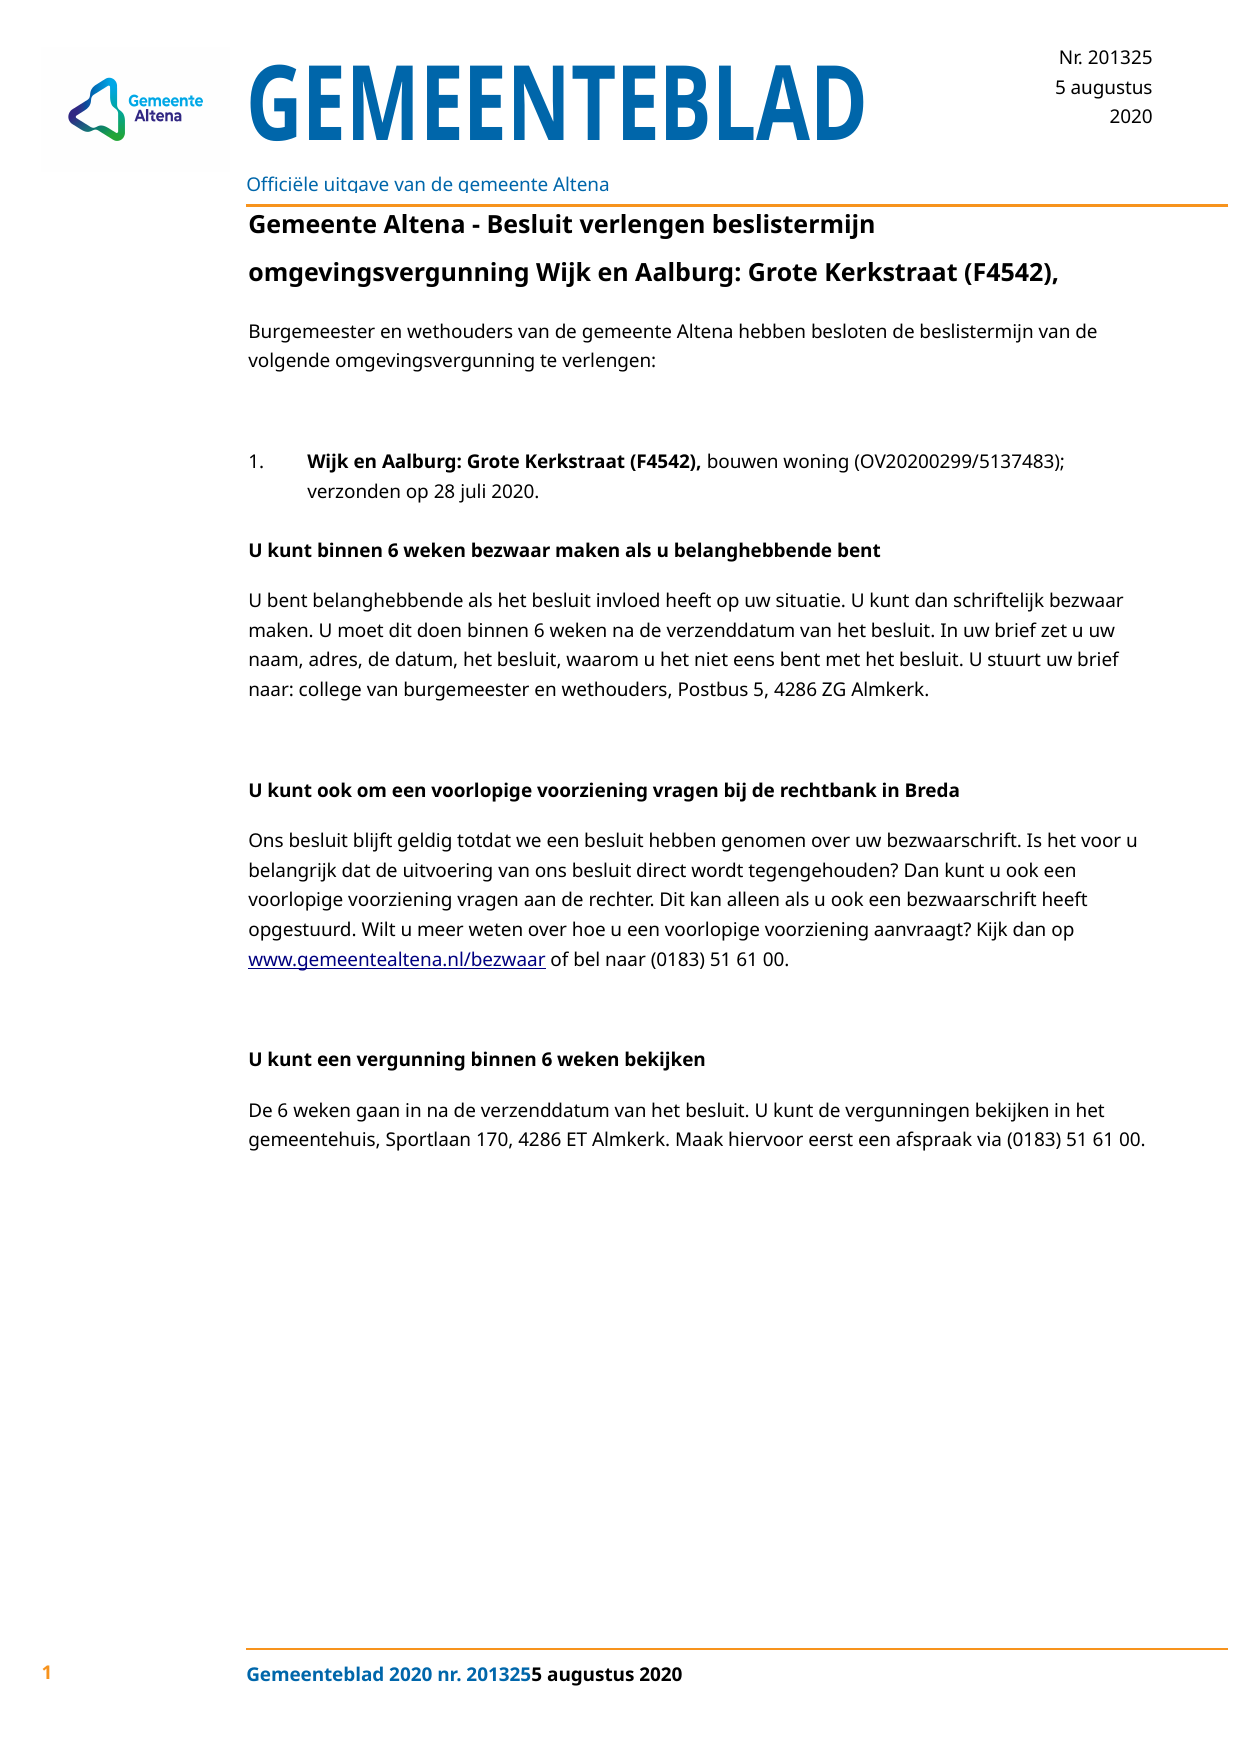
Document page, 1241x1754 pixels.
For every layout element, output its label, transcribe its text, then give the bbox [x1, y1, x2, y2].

text Burgemeester en wethouders van de gemeente Altena hebben besloten de beslistermijn van de volgende omgevingsvergunning te verlengen: [248, 318, 1152, 373]
list Wijk en Aalburg: Grote Kerkstraat (F4542), bouwen woning (OV20200299/5137483); verzonden op 28 juli 2020. [248, 448, 1152, 504]
text U kunt binnen 6 weken bezwaar maken als u belanghebbende bent [248, 537, 1152, 563]
text Gemeente Altena - Besluit verlengen beslistermijn omgevingsvergunning Wijk en Aalburg: Grote Kerkstraat (F4542), [248, 207, 1152, 288]
picture [41, 47, 231, 172]
text U kunt een vergunning binnen 6 weken bekijken [248, 1047, 1152, 1072]
text Ons besluit blijft geldig totdat we een besluit hebben genomen over uw bezwaarschrift. Is het voor u belangrijk dat de uitvoering van ons besluit direct wordt tegengehouden? Dan kunt u ook een voorlopige voorziening vragen aan de rechter. Dit kan alleen als u ook een bezwaarschrift heeft opgestuurd. Wilt u meer weten over hoe u een voorlopige voorziening aanvraagt? Kijk dan op www.gemeentealtena.nl/bezwaar of bel naar (0183) 51 61 00. [248, 827, 1152, 972]
text U bent belanghebbende als het besluit invloed heeft op uw situatie. U kunt dan schriftelijk bezwaar maken. U moet dit doen binnen 6 weken na de verzenddatum van het besluit. In uw brief zet u uw naam, adres, de datum, het besluit, waarom u het niet eens bent met het besluit. U stuurt uw brief naar: college van burgemeester en wethouders, Postbus 5, 4286 ZG Almkerk. [248, 587, 1152, 702]
text De 6 weken gaan in na de verzenddatum van het besluit. U kunt de vergunningen bekijken in het gemeentehuis, Sportlaan 170, 4286 ET Almkerk. Maak hiervoor eerst een afspraak via (0183) 51 61 00. [248, 1097, 1152, 1152]
text U kunt ook om een voorlopige voorziening vragen bij de rechtbank in Breda [248, 777, 1152, 803]
